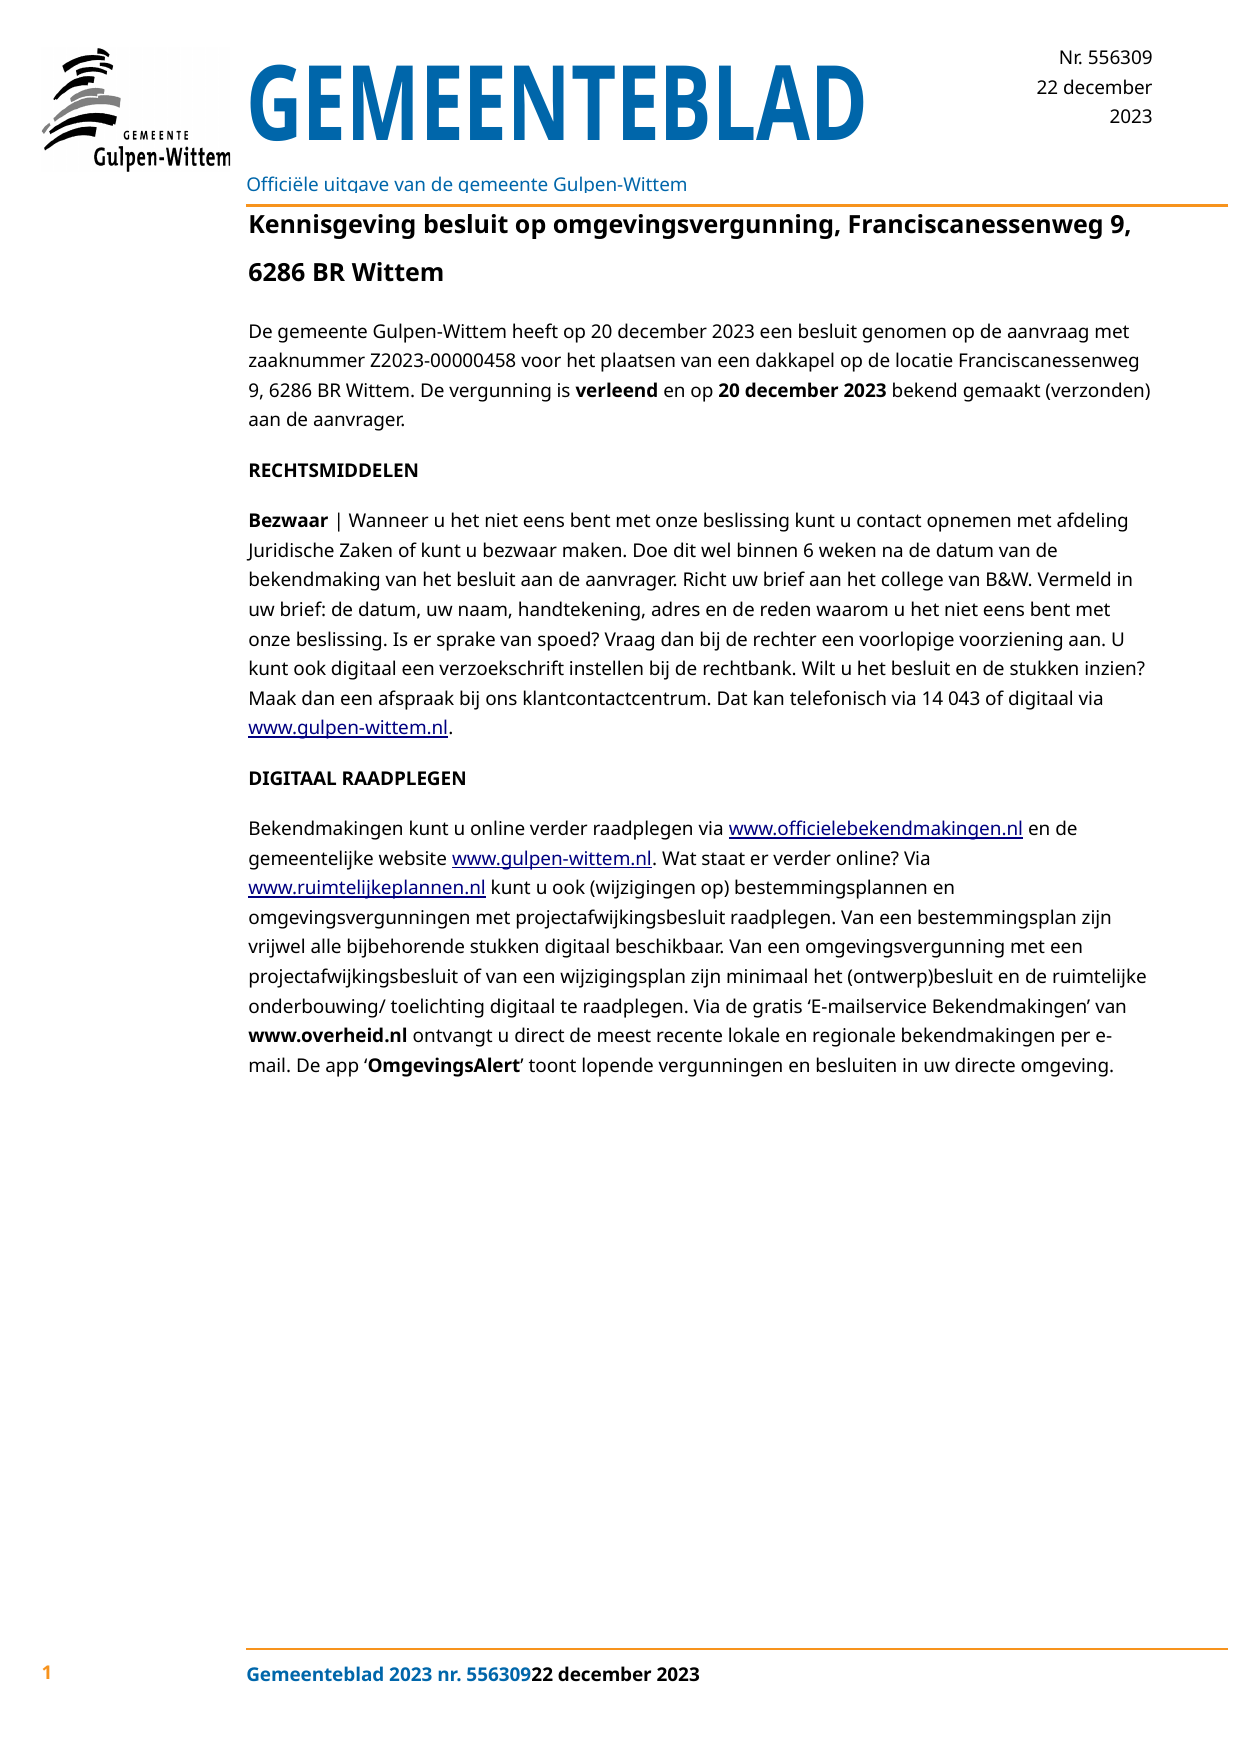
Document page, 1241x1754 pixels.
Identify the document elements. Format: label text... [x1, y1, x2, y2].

text RECHTSMIDDELEN [248, 457, 1152, 483]
picture [41, 47, 231, 172]
text Kennisgeving besluit op omgevingsvergunning, Franciscanessenweg 9, 6286 BR Wittem [248, 207, 1152, 288]
text De gemeente Gulpen-Wittem heeft op 20 december 2023 een besluit genomen op de aanvraag met zaaknummer Z2023-00000458 voor het plaatsen van een dakkapel op de locatie Franciscanessenweg 9, 6286 BR Wittem. De vergunning is verleend en op 20 december 2023 bekend gemaakt (verzonden) aan de aanvrager. [248, 318, 1152, 432]
text Bekendmakingen kunt u online verder raadplegen via www.officielebekendmakingen.nl en de gemeentelijke website www.gulpen-wittem.nl. Wat staat er verder online? Via www.ruimtelijkeplannen.nl kunt u ook (wijzigingen op) bestemmingsplannen en omgevingsvergunningen met projectafwijkingsbesluit raadplegen. Van een bestemmingsplan zijn vrijwel alle bijbehorende stukken digitaal beschikbaar. Van een omgevingsvergunning met een projectafwijkingsbesluit of van een wijzigingsplan zijn minimaal het (ontwerp)besluit en de ruimtelijke onderbouwing/ toelichting digitaal te raadplegen. Via de gratis ‘E-mailservice Bekendmakingen’ van www.overheid.nl ontvangt u direct de meest recente lokale en regionale bekendmakingen per e-mail. De app ‘OmgevingsAlert’ toont lopende vergunningen en besluiten in uw directe omgeving. [248, 815, 1152, 1078]
text Bezwaar | Wanneer u het niet eens bent met onze beslissing kunt u contact opnemen met afdeling Juridische Zaken of kunt u bezwaar maken. Doe dit wel binnen 6 weken na de datum van de bekendmaking van het besluit aan de aanvrager. Richt uw brief aan het college van B&W. Vermeld in uw brief: de datum, uw naam, handtekening, adres en de reden waarom u het niet eens bent met onze beslissing. Is er sprake van spoed? Vraag dan bij de rechter een voorlopige voorziening aan. U kunt ook digitaal een verzoekschrift instellen bij de rechtbank. Wilt u het besluit en de stukken inzien? Maak dan een afspraak bij ons klantcontactcentrum. Dat kan telefonisch via 14 043 of digitaal via www.gulpen-wittem.nl. [248, 507, 1152, 740]
text DIGITAAL RAADPLEGEN [248, 765, 1152, 791]
